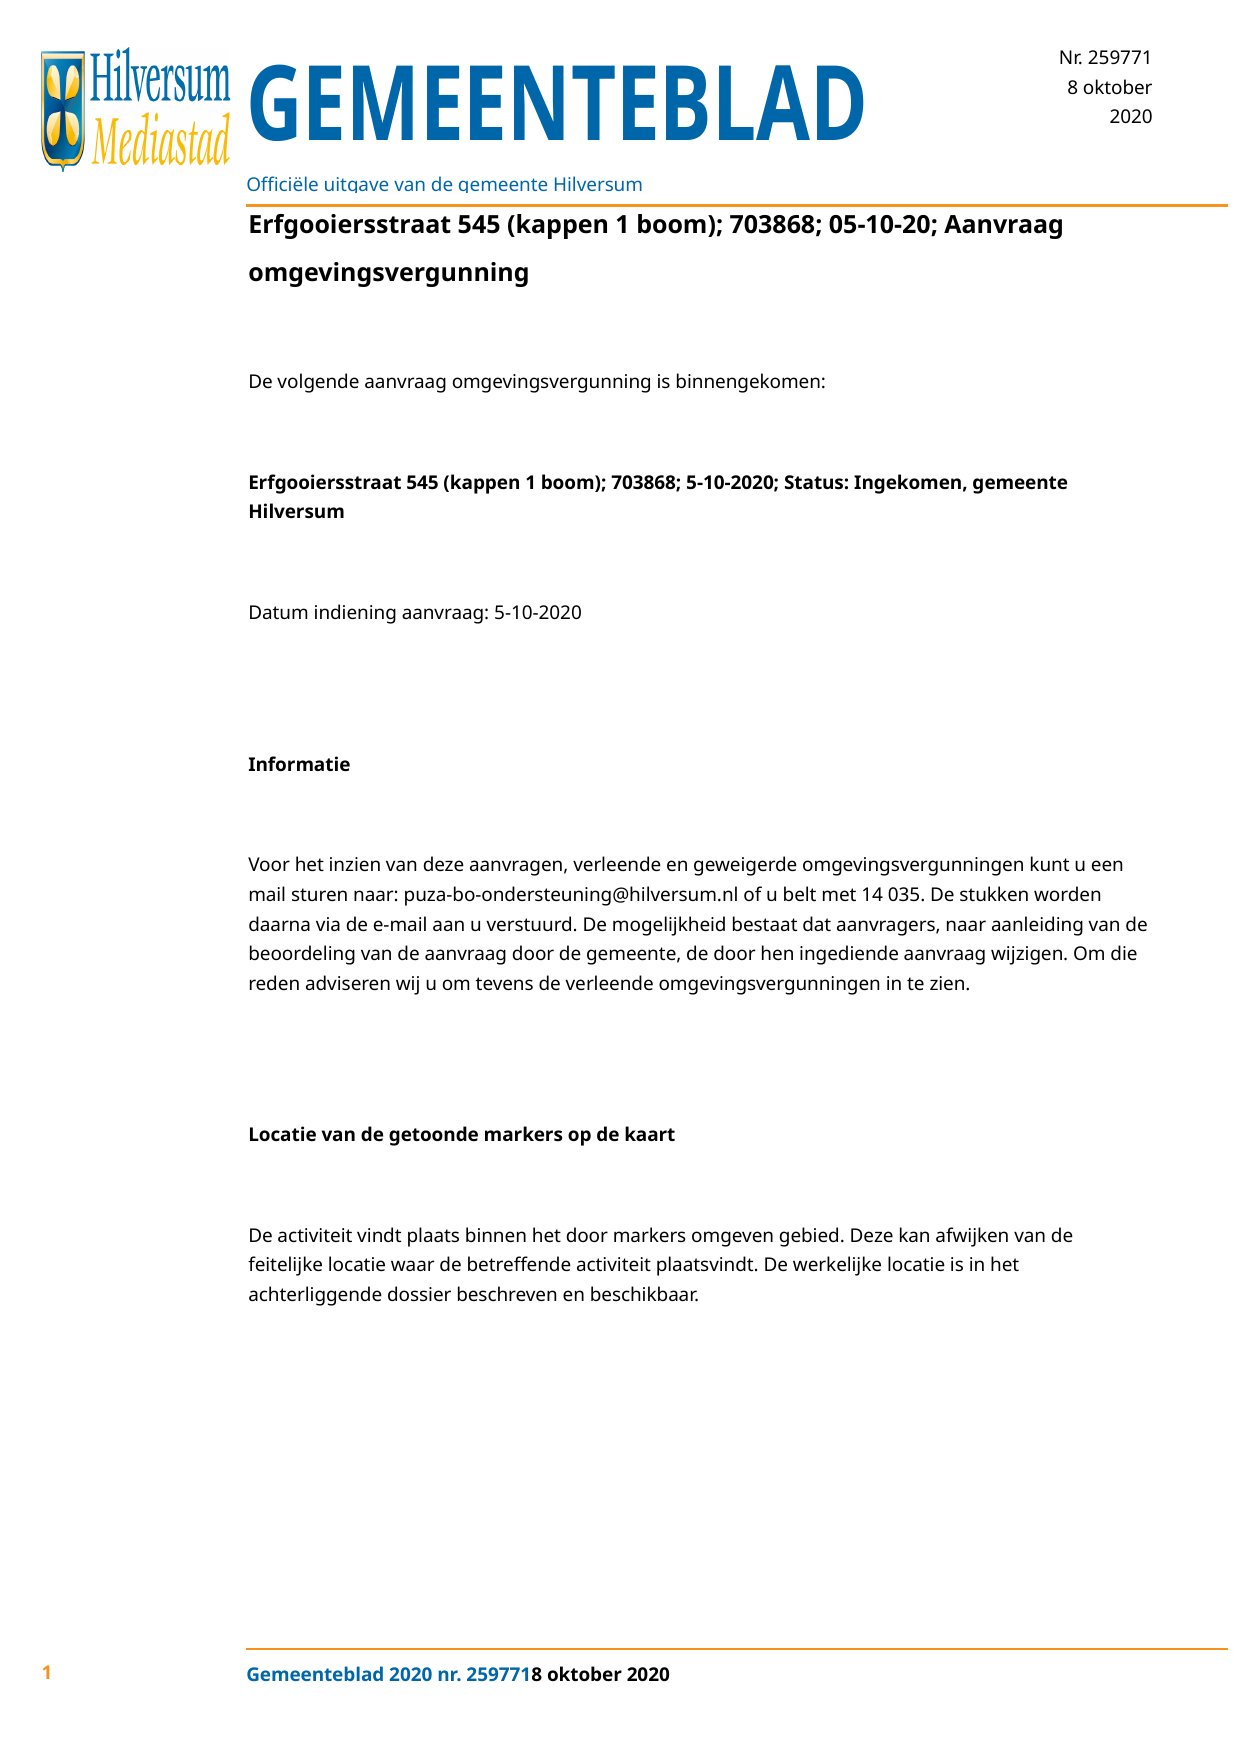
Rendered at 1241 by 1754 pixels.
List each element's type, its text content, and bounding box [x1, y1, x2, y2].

text Datum indiening aanvraag: 5-10-2020 [248, 599, 1152, 625]
picture [41, 47, 231, 172]
text Voor het inzien van deze aanvragen, verleende en geweigerde omgevingsvergunningen kunt u een mail sturen naar: puza-bo-ondersteuning@hilversum.nl of u belt met 14 035. De stukken worden daarna via de e-mail aan u verstuurd. De mogelijkheid bestaat dat aanvragers, naar aanleiding van de beoordeling van de aanvraag door de gemeente, de door hen ingediende aanvraag wijzigen. Om die reden adviseren wij u om tevens de verleende omgevingsvergunningen in te zien. [248, 852, 1152, 996]
text Erfgooiersstraat 545 (kappen 1 boom); 703868; 5-10-2020; Status: Ingekomen, gemeente Hilversum [248, 469, 1152, 524]
text Erfgooiersstraat 545 (kappen 1 boom); 703868; 05-10-20; Aanvraag omgevingsvergunning [248, 207, 1152, 288]
text Locatie van de getoonde markers op de kaart [248, 1121, 1152, 1147]
text De activiteit vindt plaats binnen het door markers omgeven gebied. Deze kan afwijken van de feitelijke locatie waar de betreffende activiteit plaatsvindt. De werkelijke locatie is in het achterliggende dossier beschreven en beschikbaar. [248, 1222, 1152, 1307]
text Informatie [248, 751, 1152, 777]
text De volgende aanvraag omgevingsvergunning is binnengekomen: [248, 368, 1152, 394]
